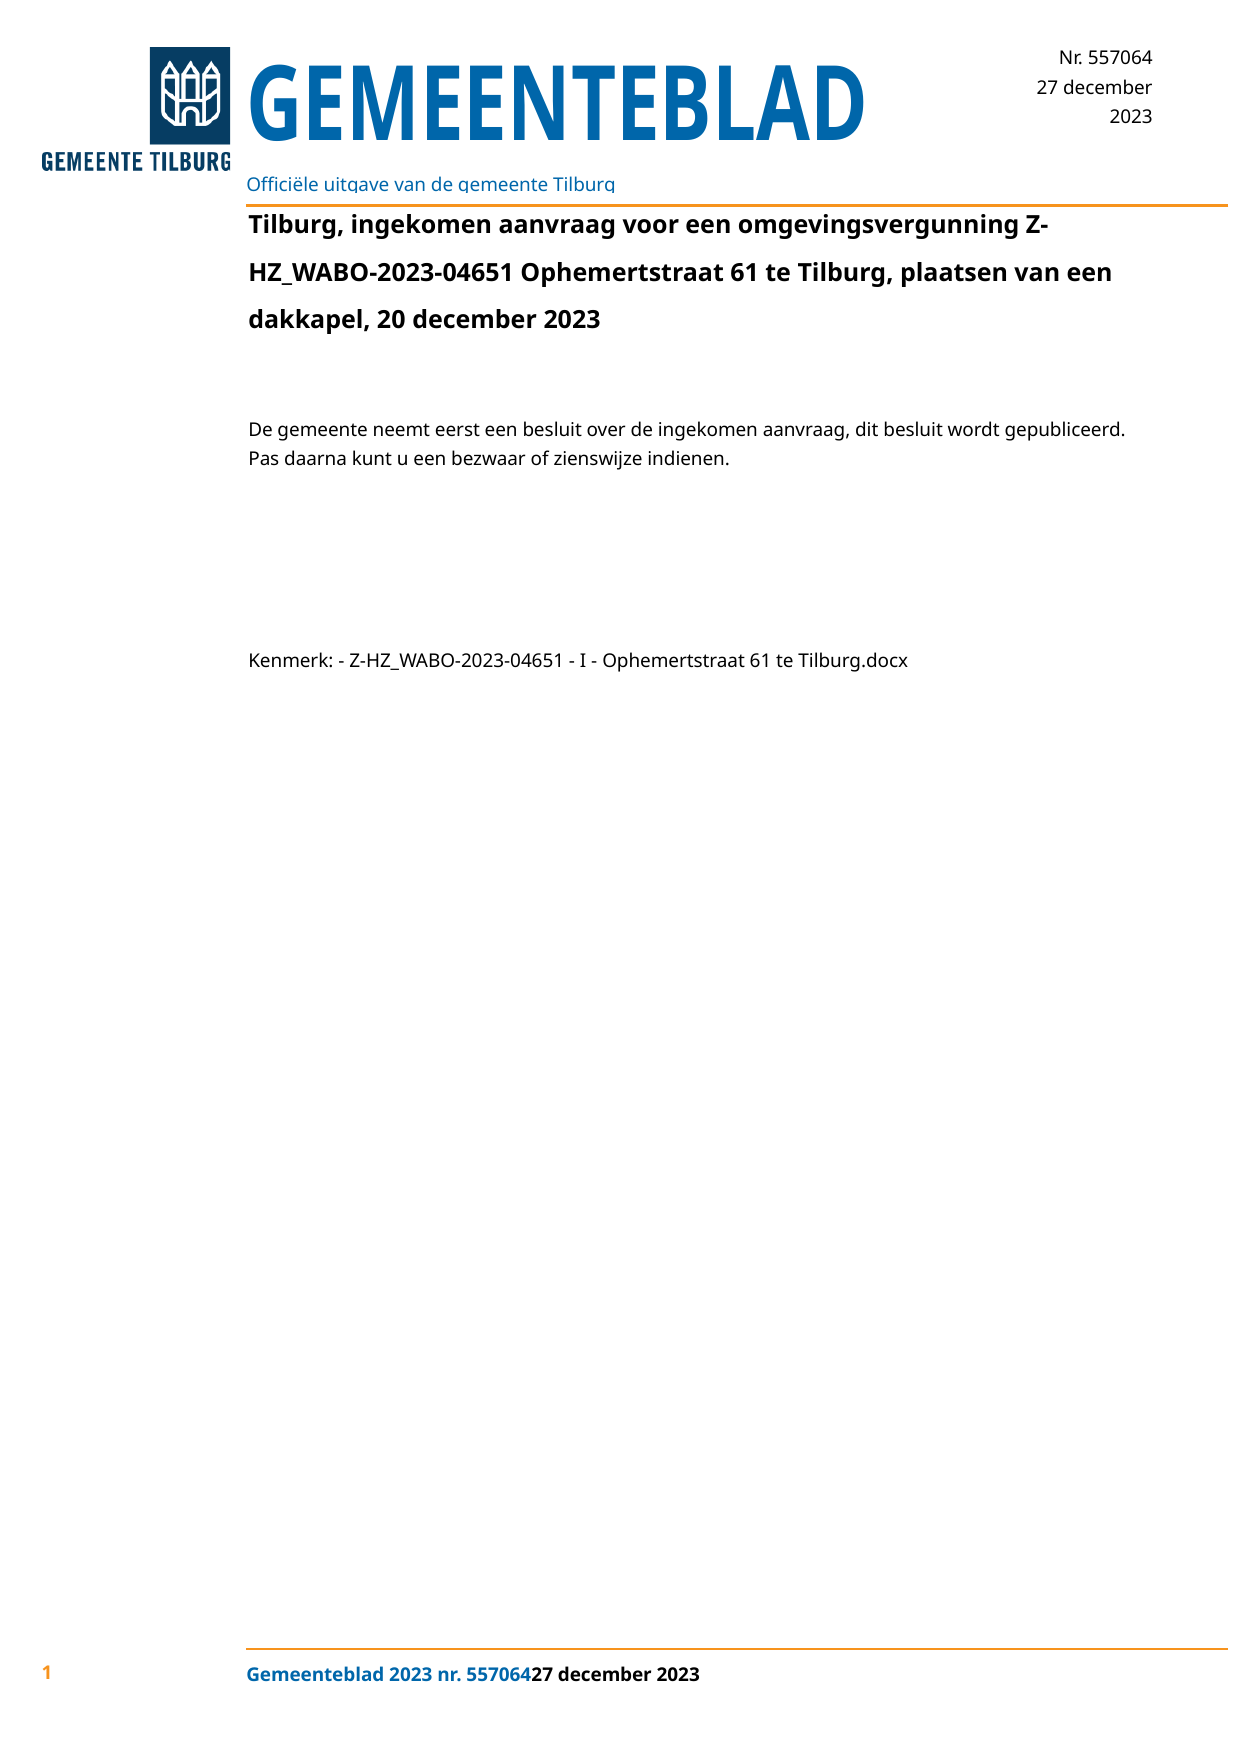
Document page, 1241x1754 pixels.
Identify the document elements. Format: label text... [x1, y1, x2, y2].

text Tilburg, ingekomen aanvraag voor een omgevingsvergunning Z-HZ_WABO-2023-04651 Ophemertstraat 61 te Tilburg, plaatsen van een dakkapel, 20 december 2023 [248, 207, 1152, 336]
text De gemeente neemt eerst een besluit over de ingekomen aanvraag, dit besluit wordt gepubliceerd. Pas daarna kunt u een bezwaar of zienswijze indienen. [248, 416, 1152, 471]
picture [41, 47, 231, 172]
text Kenmerk: - Z-HZ_WABO-2023-04651 - I - Ophemertstraat 61 te Tilburg.docx [248, 647, 1152, 673]
